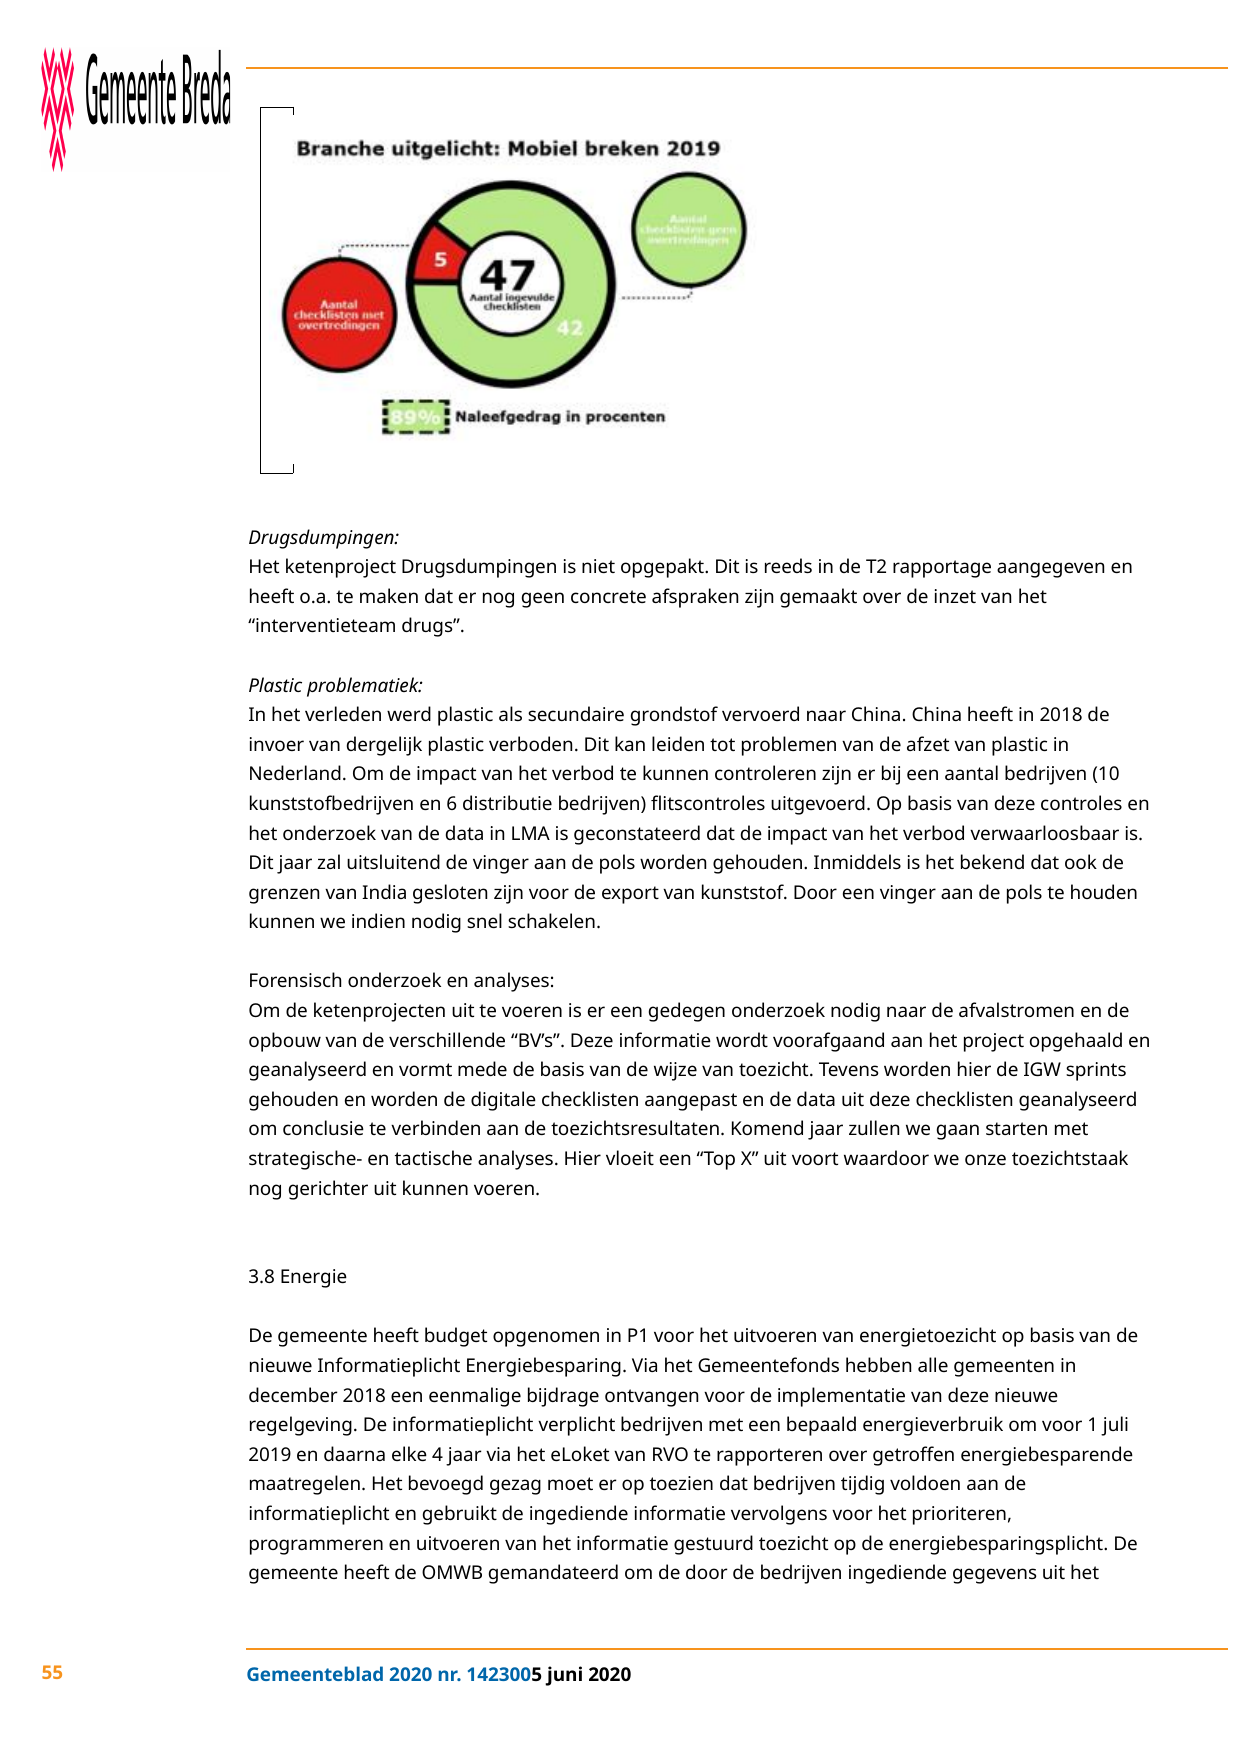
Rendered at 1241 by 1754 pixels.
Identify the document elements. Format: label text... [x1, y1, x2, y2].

text Het ketenproject Drugsdumpingen is niet opgepakt. Dit is reeds in de T2 rapportage aangegeven en heeft o.a. te maken dat er nog geen concrete afspraken zijn gemaakt over de inzet van het “interventieteam drugs”. [248, 553, 1152, 638]
text 3.8 Energie [248, 1263, 1152, 1289]
text In het verleden werd plastic als secundaire grondstof vervoerd naar China. China heeft in 2018 de invoer van dergelijk plastic verboden. Dit kan leiden tot problemen van de afzet van plastic in Nederland. Om de impact van het verbod te kunnen controleren zijn er bij een aantal bedrijven (10 kunststofbedrijven en 6 distributie bedrijven) flitscontroles uitgevoerd. Op basis van deze controles en het onderzoek van de data in LMA is geconstateerd dat de impact van het verbod verwaarloosbaar is. Dit jaar zal uitsluitend de vinger aan de pols worden gehouden. Inmiddels is het bekend dat ook de grenzen van India gesloten zijn voor de export van kunststof. Door een vinger aan de pols te houden kunnen we indien nodig snel schakelen. [248, 701, 1152, 934]
text Om de ketenprojecten uit te voeren is er een gedegen onderzoek nodig naar de afvalstromen en de opbouw van de verschillende “BV’s”. Deze informatie wordt voorafgaand aan het project opgehaald en geanalyseerd en vormt mede de basis van de wijze van toezicht. Tevens worden hier de IGW sprints gehouden en worden de digitale checklisten aangepast en de data uit deze checklisten geanalyseerd om conclusie te verbinden aan de toezichtsresultaten. Komend jaar zullen we gaan starten met strategische- en tactische analyses. Hier vloeit een “Top X” uit voort waardoor we onze toezichtstaak nog gerichter uit kunnen voeren. [248, 997, 1152, 1201]
text Forensisch onderzoek en analyses: [248, 968, 1152, 993]
text Plastic problematiek: [248, 672, 1152, 698]
picture [41, 47, 231, 172]
picture [268, 115, 771, 464]
text Drugsdumpingen: [248, 524, 1152, 550]
text De gemeente heeft budget opgenomen in P1 voor het uitvoeren van energietoezicht op basis van de nieuwe Informatieplicht Energiebesparing. Via het Gemeentefonds hebben alle gemeenten in december 2018 een eenmalige bijdrage ontvangen voor de implementatie van deze nieuwe regelgeving. De informatieplicht verplicht bedrijven met een bepaald energieverbruik om voor 1 juli 2019 en daarna elke 4 jaar via het eLoket van RVO te rapporteren over getroffen energiebesparende maatregelen. Het bevoegd gezag moet er op toezien dat bedrijven tijdig voldoen aan de informatieplicht en gebruikt de ingediende informatie vervolgens voor het prioriteren, programmeren en uitvoeren van het informatie gestuurd toezicht op de energiebesparingsplicht. De gemeente heeft de OMWB gemandateerd om de door de bedrijven ingediende gegevens uit het [248, 1323, 1152, 1585]
